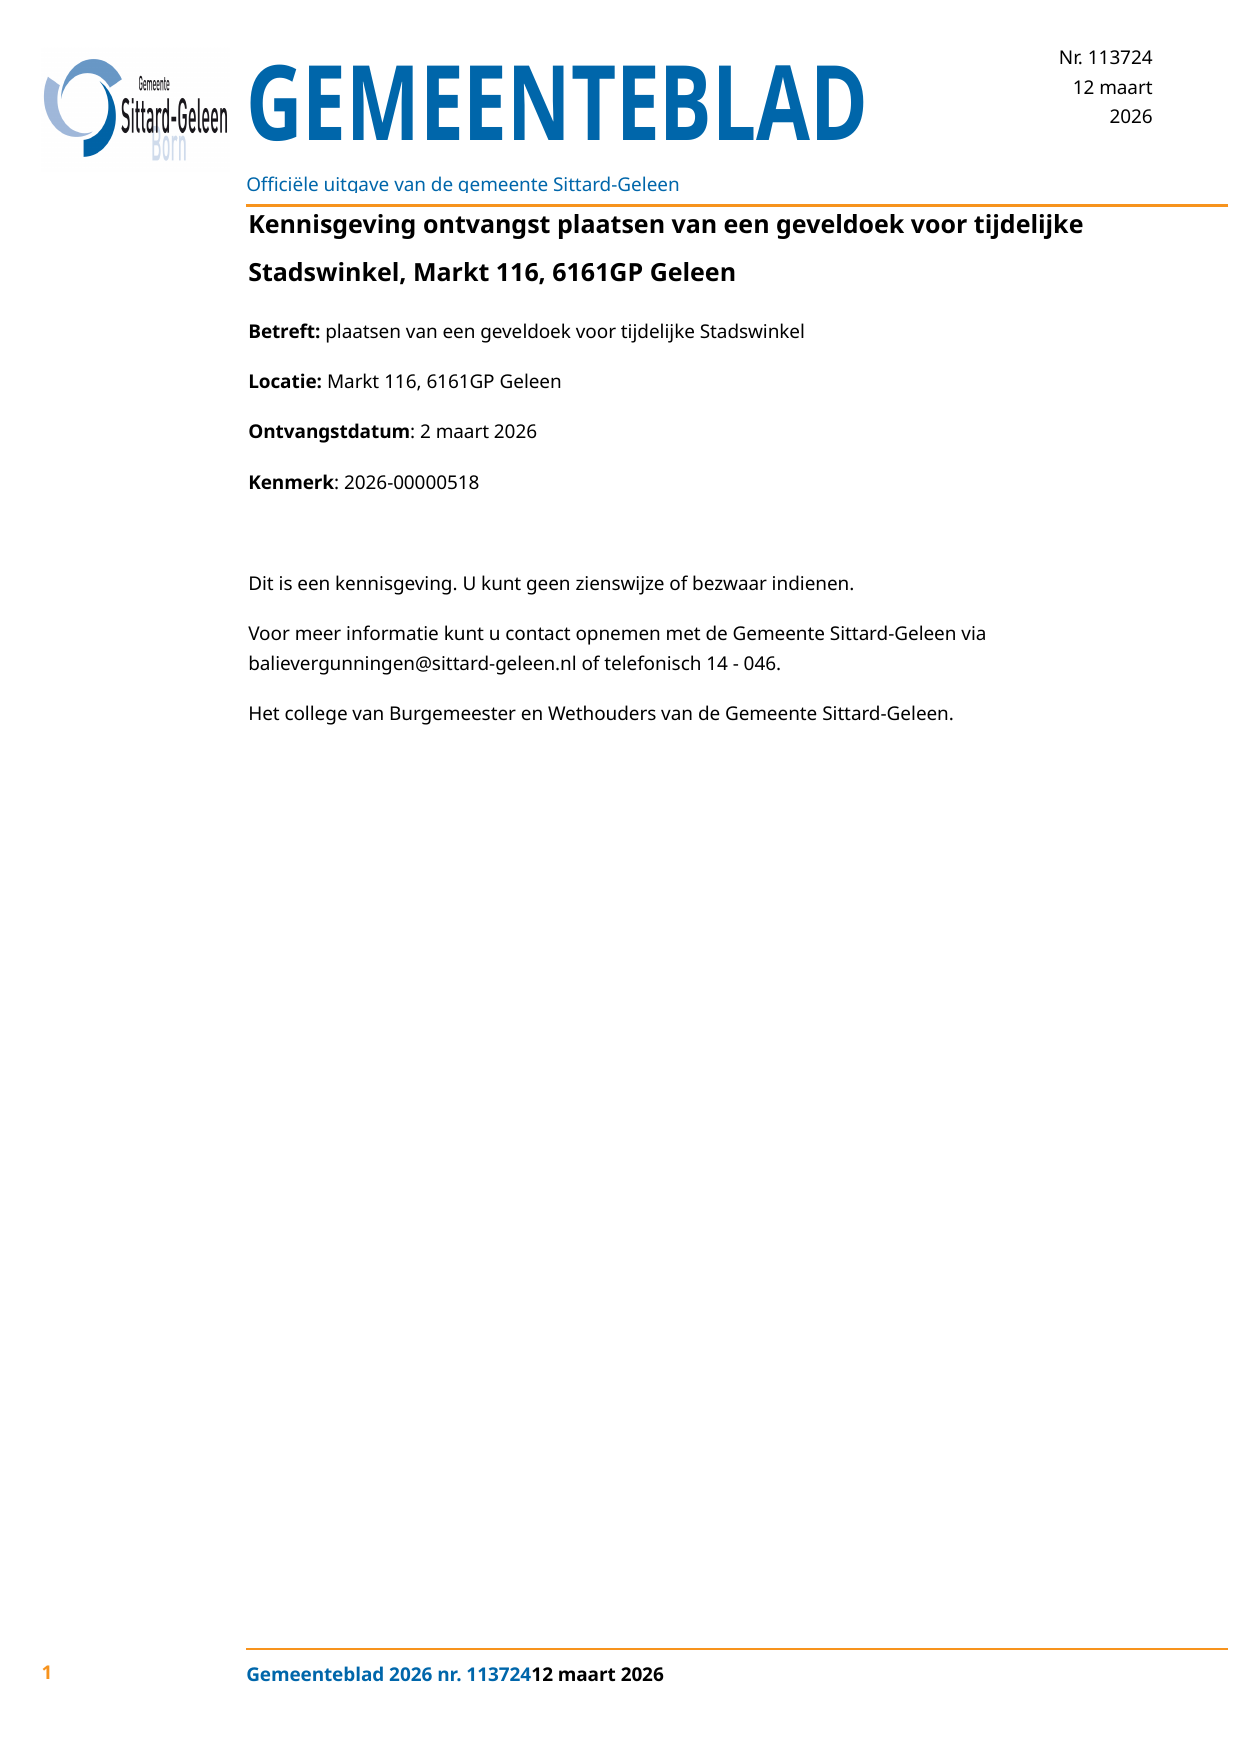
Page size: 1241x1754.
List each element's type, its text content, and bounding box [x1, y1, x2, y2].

text Dit is een kennisgeving. U kunt geen zienswijze of bezwaar indienen. [248, 570, 1152, 596]
text Kennisgeving ontvangst plaatsen van een geveldoek voor tijdelijke Stadswinkel, Markt 116, 6161GP Geleen [248, 207, 1152, 288]
text Kenmerk: 2026-00000518 [248, 469, 1152, 495]
text Ontvangstdatum: 2 maart 2026 [248, 419, 1152, 444]
text Betreft: plaatsen van een geveldoek voor tijdelijke Stadswinkel [248, 318, 1152, 344]
picture [41, 47, 231, 172]
text Het college van Burgemeester en Wethouders van de Gemeente Sittard-Geleen. [248, 700, 1152, 726]
text Locatie: Markt 116, 6161GP Geleen [248, 368, 1152, 394]
text Voor meer informatie kunt u contact opnemen met de Gemeente Sittard-Geleen via balievergunningen@sittard-geleen.nl of telefonisch 14 - 046. [248, 620, 1152, 676]
